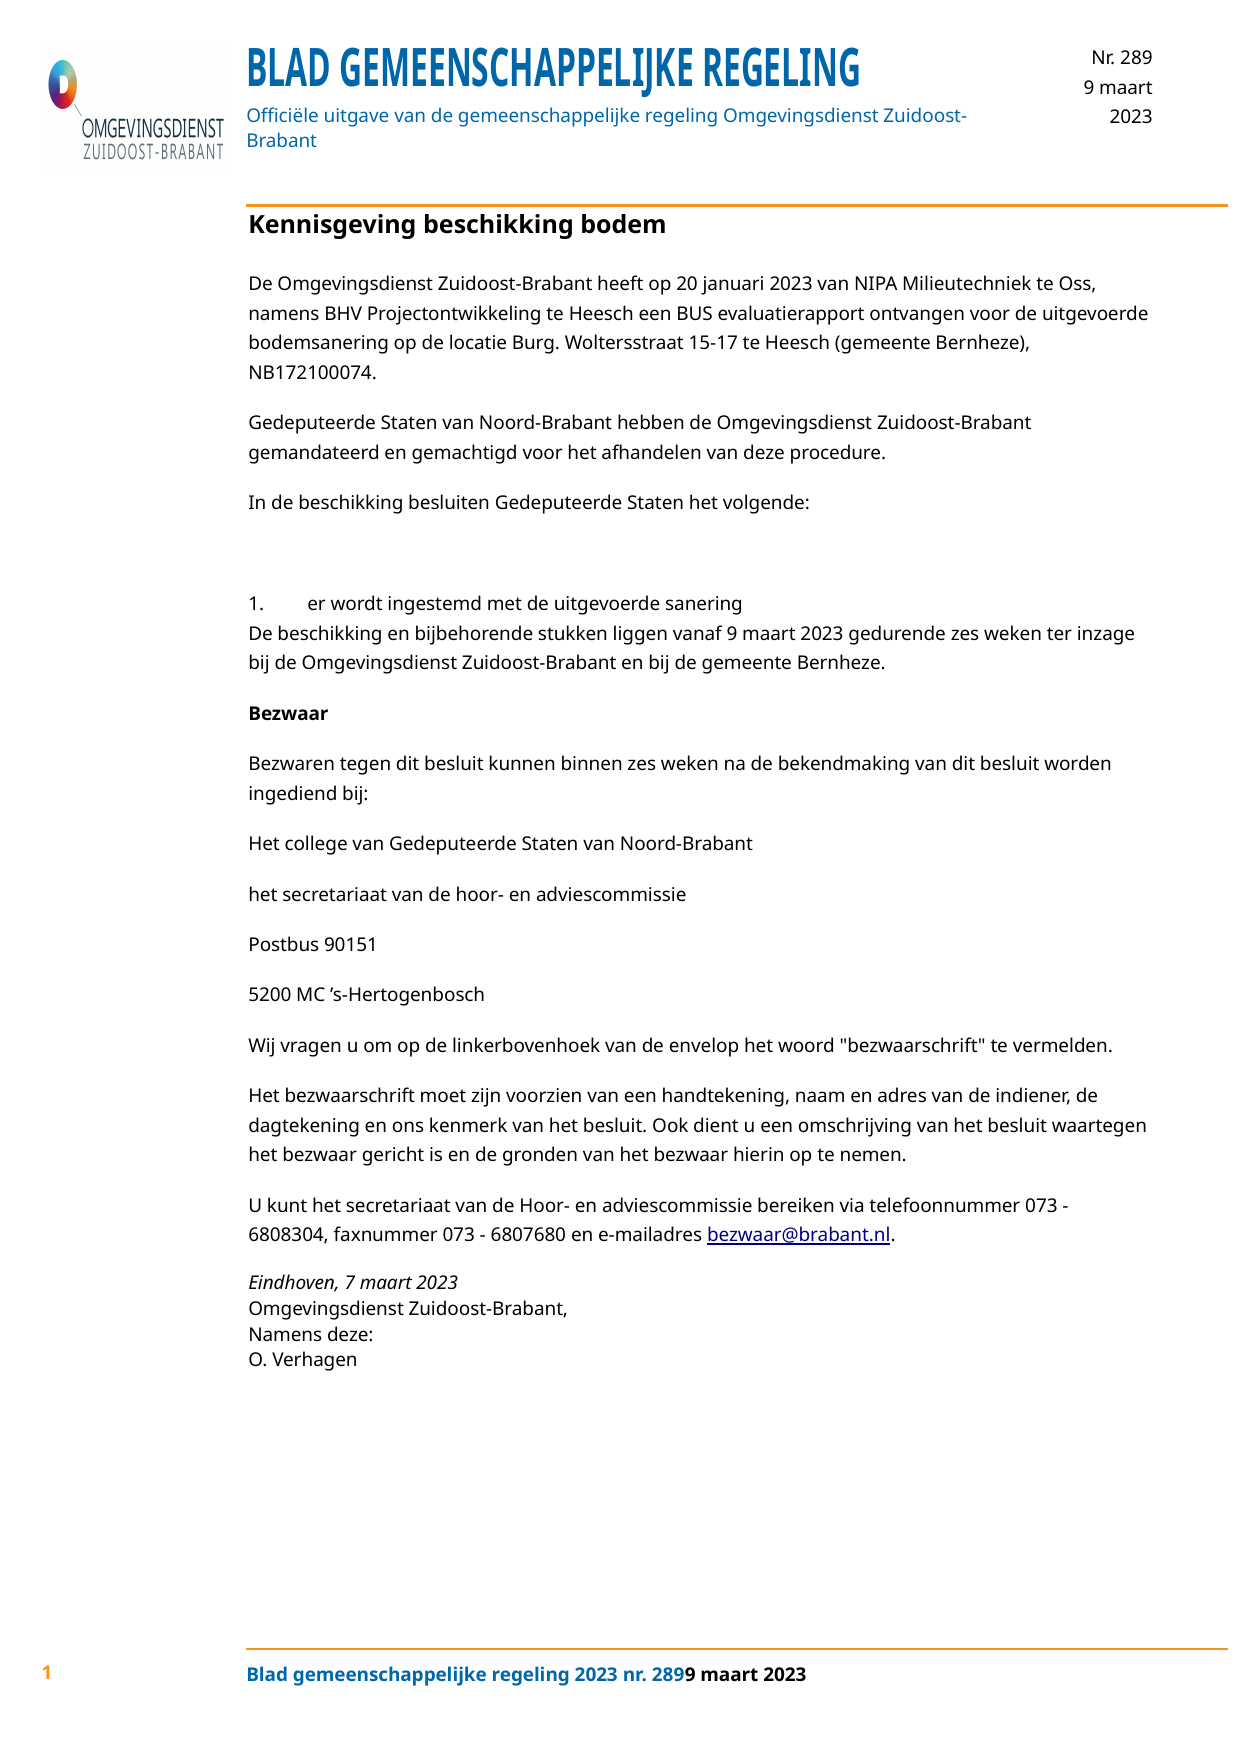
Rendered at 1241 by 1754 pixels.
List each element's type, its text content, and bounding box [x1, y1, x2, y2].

text Wij vragen u om op de linkerbovenhoek van de envelop het woord "bezwaarschrift" te vermelden. [248, 1032, 1152, 1058]
text Gedeputeerde Staten van Noord-Brabant hebben de Omgevingsdienst Zuidoost-Brabant gemandateerd en gemachtigd voor het afhandelen van deze procedure. [248, 409, 1152, 465]
text De beschikking en bijbehorende stukken liggen vanaf 9 maart 2023 gedurende zes weken ter inzage bij de Omgevingsdienst Zuidoost-Brabant en bij de gemeente Bernheze. [248, 620, 1152, 675]
text O. Verhagen [248, 1347, 1152, 1372]
list er wordt ingestemd met de uitgevoerde sanering [248, 590, 1152, 616]
text Bezwaren tegen dit besluit kunnen binnen zes weken na de bekendmaking van dit besluit worden ingediend bij: [248, 750, 1152, 806]
text het secretariaat van de hoor- en adviescommissie [248, 881, 1152, 906]
text Het college van Gedeputeerde Staten van Noord-Brabant [248, 830, 1152, 856]
text Omgevingsdienst Zuidoost-Brabant, [248, 1295, 1152, 1321]
text De Omgevingsdienst Zuidoost-Brabant heeft op 20 januari 2023 van NIPA Milieutechniek te Oss, namens BHV Projectontwikkeling te Heesch een BUS evaluatierapport ontvangen voor de uitgevoerde bodemsanering op de locatie Burg. Woltersstraat 15-17 te Heesch (gemeente Bernheze), NB172100074. [248, 270, 1152, 385]
text Kennisgeving beschikking bodem [248, 207, 1152, 241]
text Postbus 90151 [248, 931, 1152, 957]
text 5200 MC ’s-Hertogenbosch [248, 982, 1152, 1007]
text Bezwaar [248, 700, 1152, 726]
text Namens deze: [248, 1321, 1152, 1347]
text Eindhoven, 7 maart 2023 [248, 1269, 1152, 1295]
text Het bezwaarschrift moet zijn voorzien van een handtekening, naam en adres van de indiener, de dagtekening en ons kenmerk van het besluit. Ook dient u een omschrijving van het besluit waartegen het bezwaar gericht is en de gronden van het bezwaar hierin op te nemen. [248, 1082, 1152, 1167]
text U kunt het secretariaat van de Hoor- en adviescommissie bereiken via telefoonnummer 073 - 6808304, faxnummer 073 - 6807680 en e-mailadres bezwaar@brabant.nl. [248, 1192, 1152, 1247]
text In de beschikking besluiten Gedeputeerde Staten het volgende: [248, 489, 1152, 515]
picture [41, 47, 231, 172]
